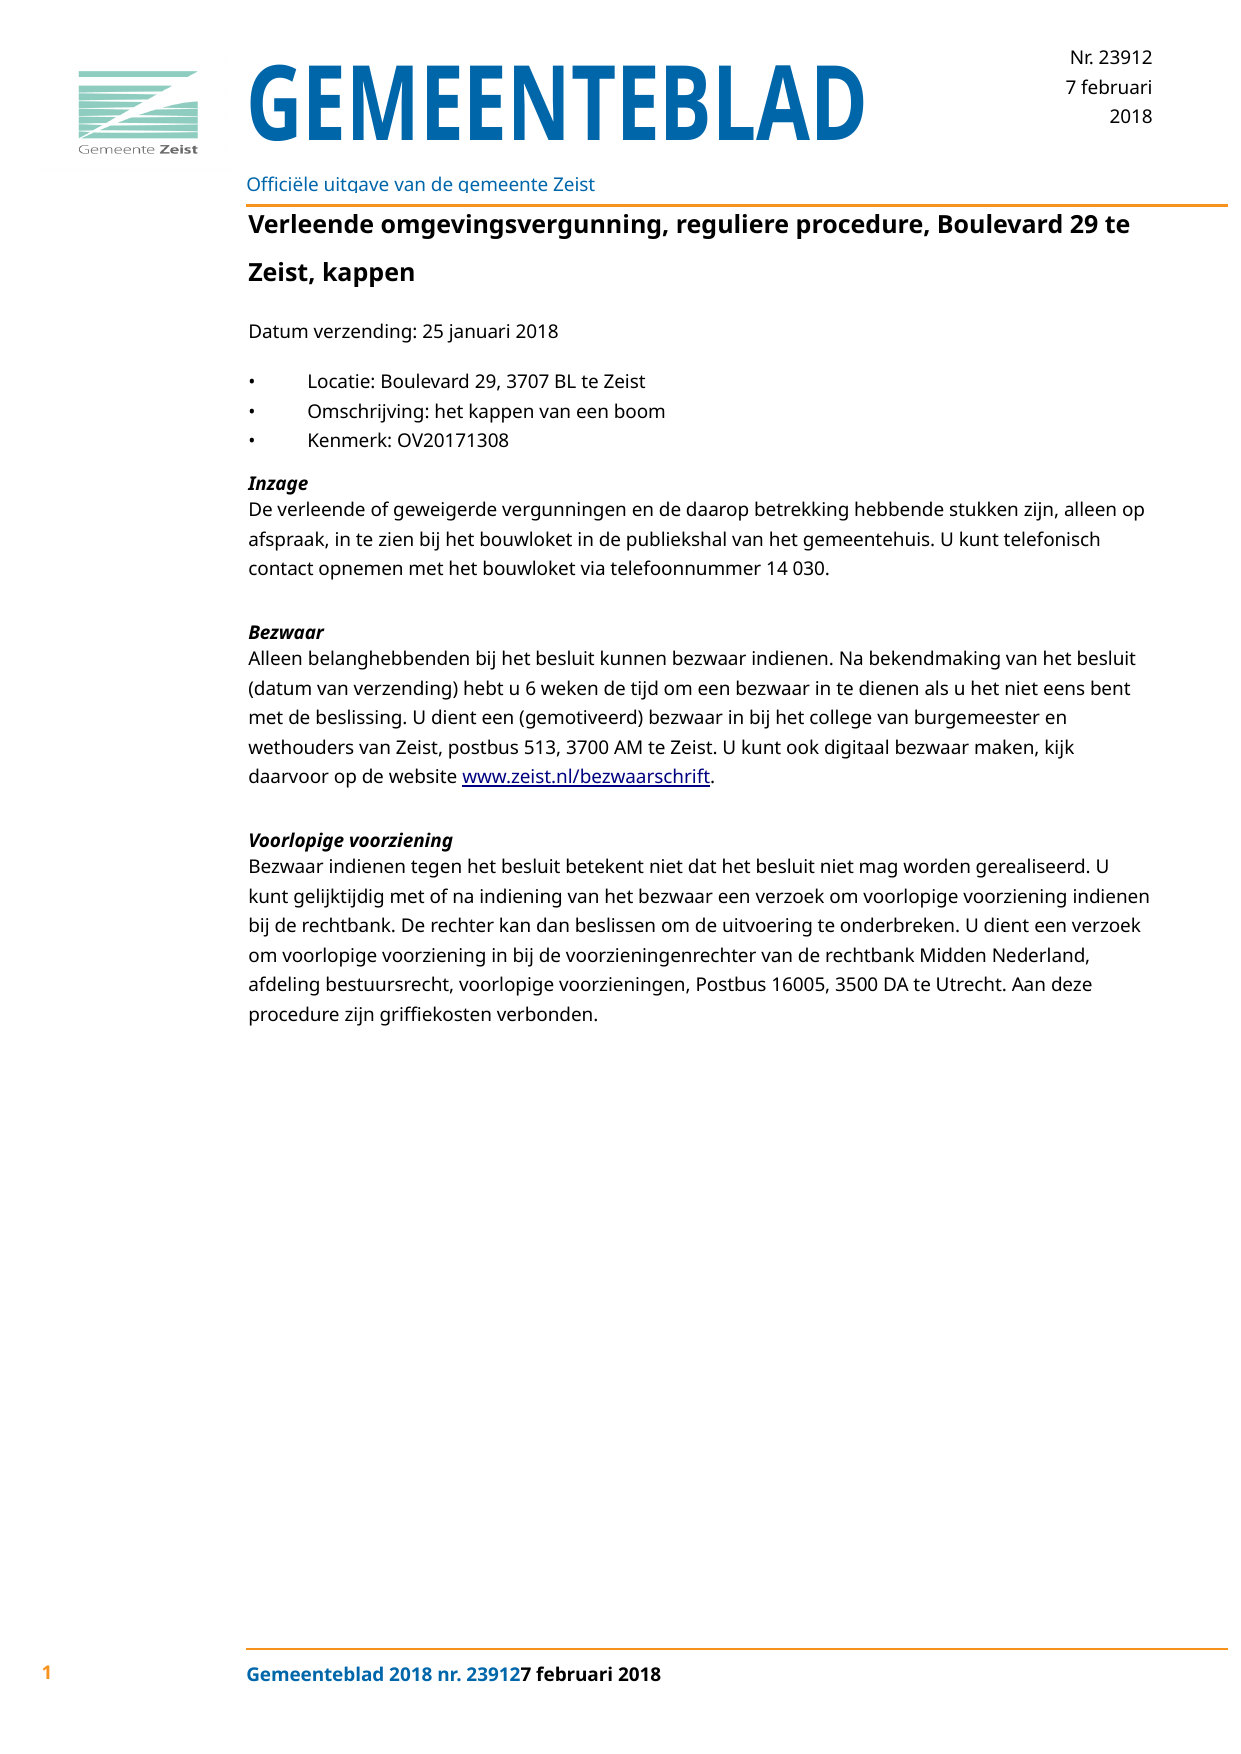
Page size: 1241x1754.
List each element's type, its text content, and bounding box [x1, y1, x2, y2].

text De verleende of geweigerde vergunningen en de daarop betrekking hebbende stukken zijn, alleen op afspraak, in te zien bij het bouwloket in de publiekshal van het gemeentehuis. U kunt telefonisch contact opnemen met het bouwloket via telefoonnummer 14 030. [248, 496, 1152, 581]
text Alleen belanghebbenden bij het besluit kunnen bezwaar indienen. Na bekendmaking van het besluit (datum van verzending) hebt u 6 weken de tijd om een bezwaar in te dienen als u het niet eens bent met de beslissing. U dient een (gemotiveerd) bezwaar in bij het college van burgemeester en wethouders van Zeist, postbus 513, 3700 AM te Zeist. U kunt ook digitaal bezwaar maken, kijk daarvoor op de website www.zeist.nl/bezwaarschrift. [248, 645, 1152, 789]
text Verleende omgevingsvergunning, reguliere procedure, Boulevard 29 te Zeist, kappen [248, 207, 1152, 288]
text Inzage [248, 471, 1152, 496]
text Voorlopige voorziening [248, 827, 1152, 853]
text Datum verzending: 25 januari 2018 [248, 318, 1152, 344]
text Bezwaar indienen tegen het besluit betekent niet dat het besluit niet mag worden gerealiseerd. U kunt gelijktijdig met of na indiening van het bezwaar een verzoek om voorlopige voorziening indienen bij de rechtbank. De rechter kan dan beslissen om de uitvoering te onderbreken. U dient een verzoek om voorlopige voorziening in bij de voorzieningenrechter van de rechtbank Midden Nederland, afdeling bestuursrecht, voorlopige voorzieningen, Postbus 16005, 3500 DA te Utrecht. Aan deze procedure zijn griffiekosten verbonden. [248, 853, 1152, 1027]
list Locatie: Boulevard 29, 3707 BL te Zeist [248, 368, 1152, 394]
list Omschrijving: het kappen van een boom [248, 398, 1152, 424]
text Bezwaar [248, 619, 1152, 645]
picture [41, 47, 231, 172]
list Kenmerk: OV20171308 [248, 427, 1152, 453]
